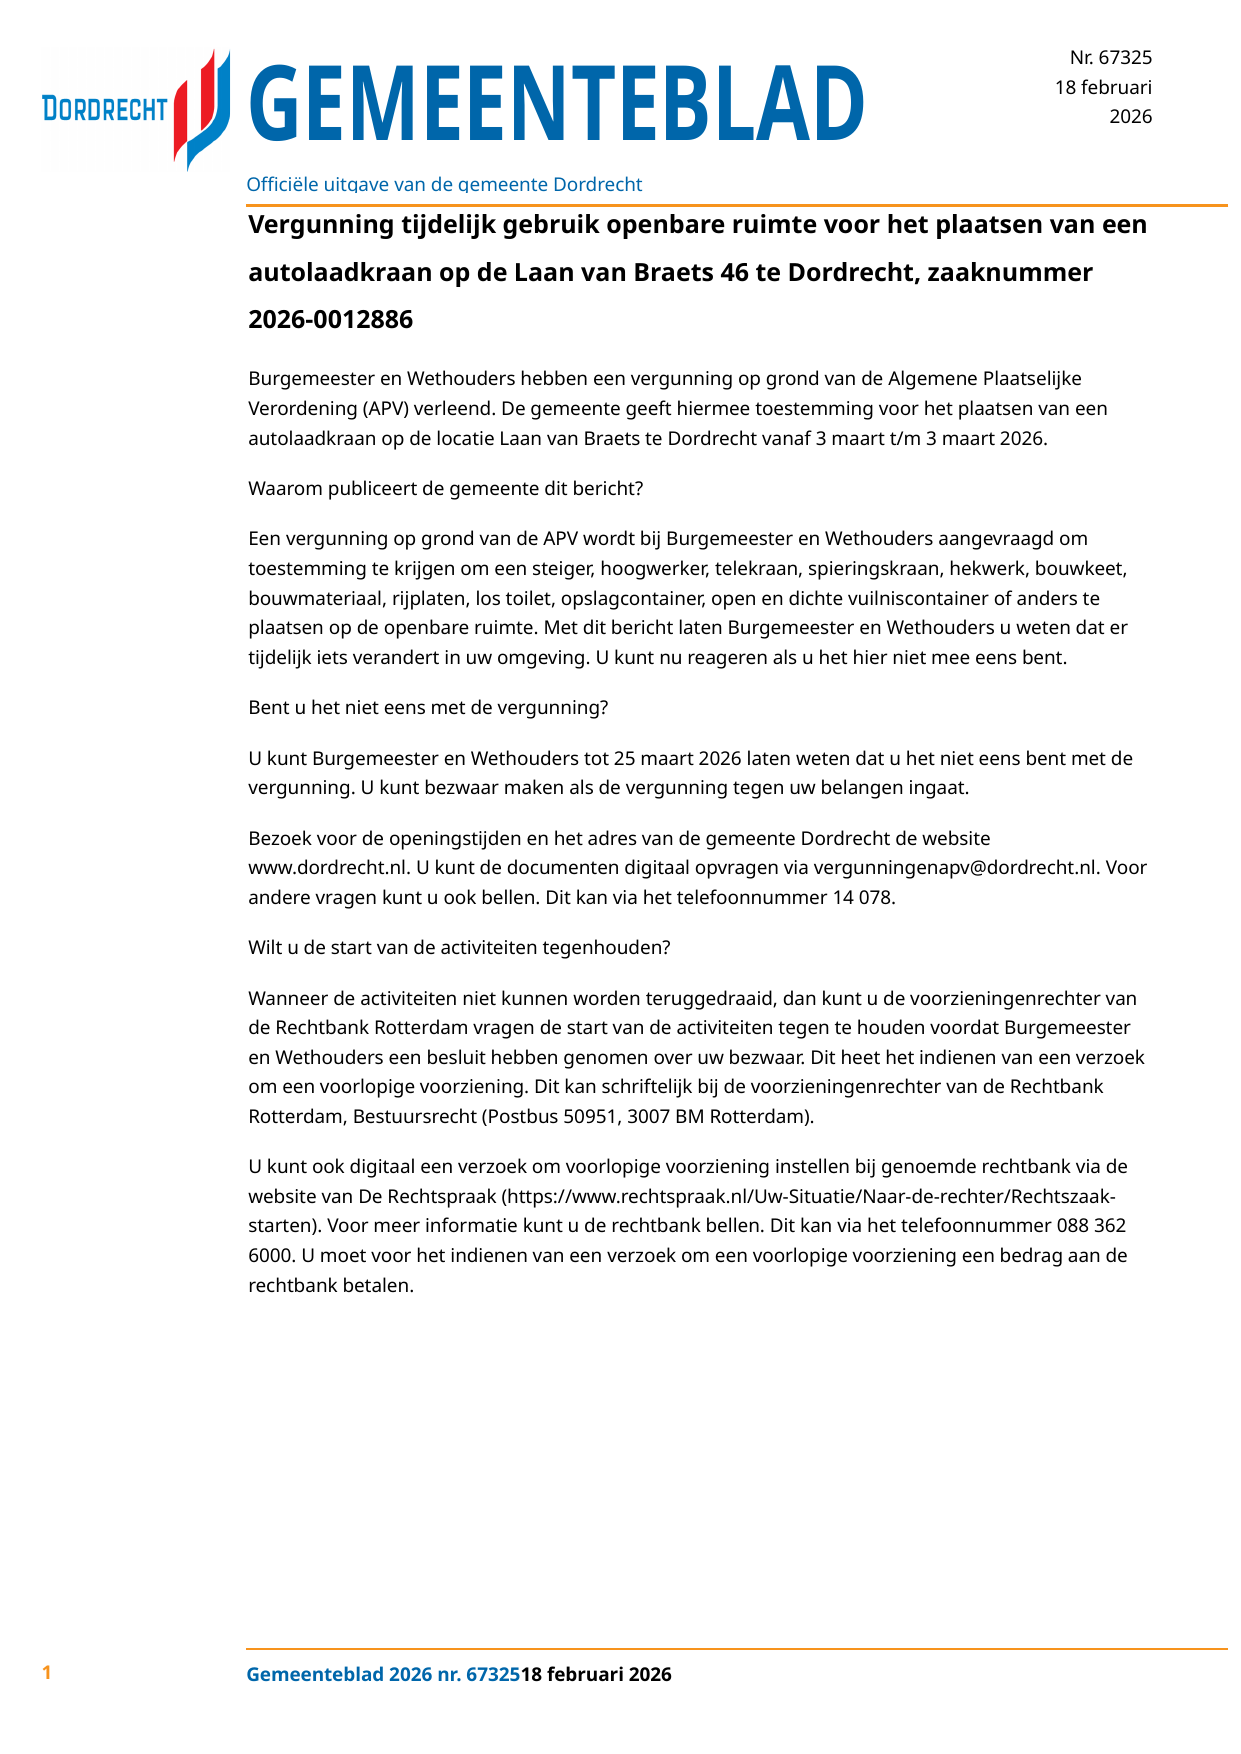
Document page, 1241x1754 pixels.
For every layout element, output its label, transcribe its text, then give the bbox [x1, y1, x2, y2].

text Burgemeester en Wethouders hebben een vergunning op grond van de Algemene Plaatselijke Verordening (APV) verleend. De gemeente geeft hiermee toestemming voor het plaatsen van een autolaadkraan op de locatie Laan van Braets te Dordrecht vanaf 3 maart t/m 3 maart 2026. [248, 366, 1152, 450]
text Bent u het niet eens met de vergunning? [248, 694, 1152, 720]
text U kunt Burgemeester en Wethouders tot 25 maart 2026 laten weten dat u het niet eens bent met de vergunning. U kunt bezwaar maken als de vergunning tegen uw belangen ingaat. [248, 745, 1152, 800]
text Waarom publiceert de gemeente dit bericht? [248, 475, 1152, 501]
text Vergunning tijdelijk gebruik openbare ruimte voor het plaatsen van een autolaadkraan op de Laan van Braets 46 te Dordrecht, zaaknummer 2026-0012886 [248, 207, 1152, 336]
text Wanneer de activiteiten niet kunnen worden teruggedraaid, dan kunt u de voorzieningenrechter van de Rechtbank Rotterdam vragen de start van de activiteiten tegen te houden voordat Burgemeester en Wethouders een besluit hebben genomen over uw bezwaar. Dit heet het indienen van een verzoek om een voorlopige voorziening. Dit kan schriftelijk bij de voorzieningenrechter van de Rechtbank Rotterdam, Bestuursrecht (Postbus 50951, 3007 BM Rotterdam). [248, 985, 1152, 1129]
text Bezoek voor de openingstijden en het adres van de gemeente Dordrecht de website www.dordrecht.nl. U kunt de documenten digitaal opvragen via vergunningenapv@dordrecht.nl. Voor andere vragen kunt u ook bellen. Dit kan via het telefoonnummer 14 078. [248, 825, 1152, 909]
text U kunt ook digitaal een verzoek om voorlopige voorziening instellen bij genoemde rechtbank via de website van De Rechtspraak (https://www.rechtspraak.nl/Uw-Situatie/Naar-de-rechter/Rechtszaak-starten). Voor meer informatie kunt u de rechtbank bellen. Dit kan via het telefoonnummer 088 362 6000. U moet voor het indienen van een verzoek om een voorlopige voorziening een bedrag aan de rechtbank betalen. [248, 1153, 1152, 1297]
text Wilt u de start van de activiteiten tegenhouden? [248, 934, 1152, 960]
picture [41, 47, 231, 172]
text Een vergunning op grond van de APV wordt bij Burgemeester en Wethouders aangevraagd om toestemming te krijgen om een steiger, hoogwerker, telekraan, spieringskraan, hekwerk, bouwkeet, bouwmateriaal, rijplaten, los toilet, opslagcontainer, open en dichte vuilniscontainer of anders te plaatsen op de openbare ruimte. Met dit bericht laten Burgemeester en Wethouders u weten dat er tijdelijk iets verandert in uw omgeving. U kunt nu reageren als u het hier niet mee eens bent. [248, 526, 1152, 669]
